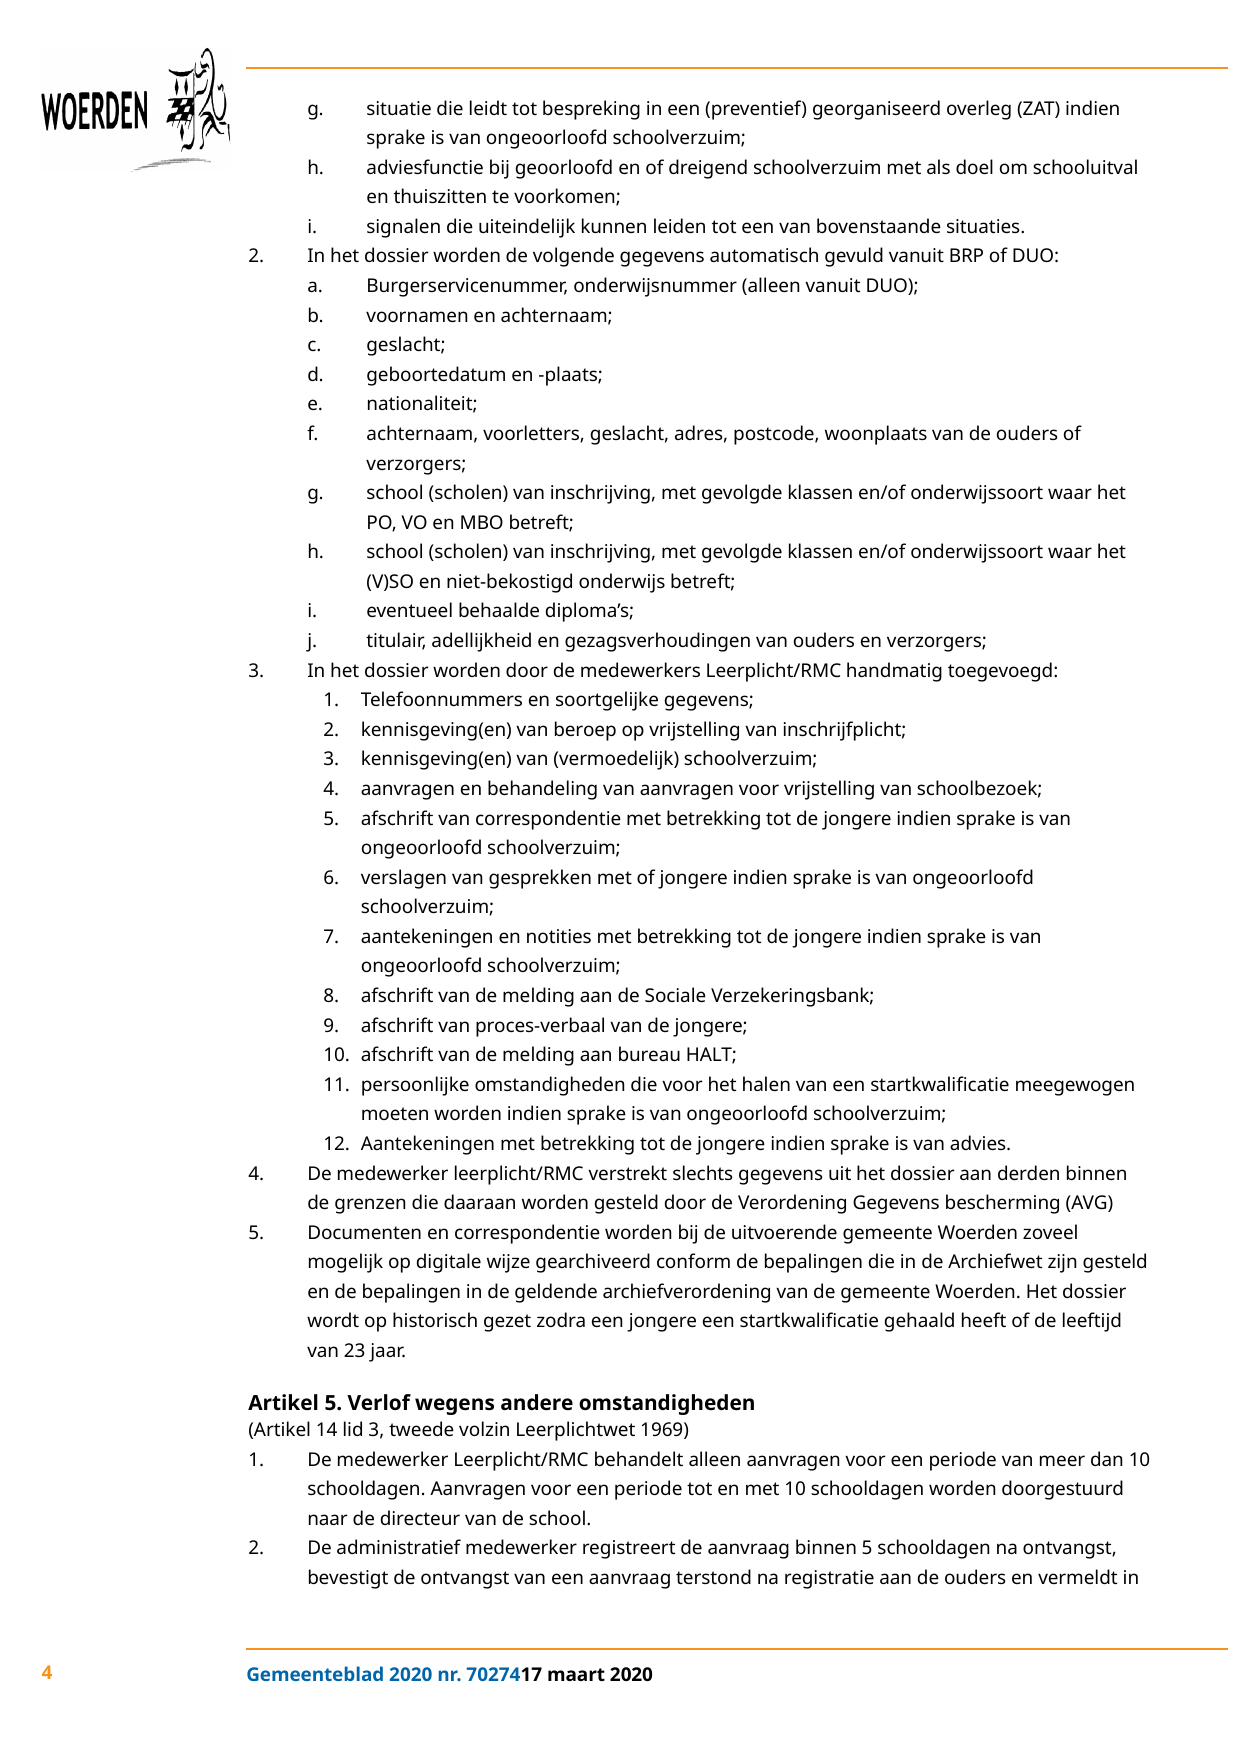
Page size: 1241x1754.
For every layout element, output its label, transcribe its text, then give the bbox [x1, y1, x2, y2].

list De medewerker Leerplicht/RMC behandelt alleen aanvragen voor een periode van meer dan 10 schooldagen. Aanvragen voor een periode tot en met 10 schooldagen worden doorgestuurd naar de directeur van de school. [248, 1446, 1152, 1531]
list In het dossier worden door de medewerkers Leerplicht/RMC handmatig toegevoegd: [248, 657, 1152, 683]
list afschrift van de melding aan bureau HALT; [323, 1041, 1152, 1067]
list situatie die leidt tot bespreking in een (preventief) georganiseerd overleg (ZAT) indien sprake is van ongeoorloofd schoolverzuim; [307, 95, 1152, 150]
list persoonlijke omstandigheden die voor het halen van een startkwalificatie meegewogen moeten worden indien sprake is van ongeoorloofd schoolverzuim; [323, 1071, 1152, 1126]
list afschrift van correspondentie met betrekking tot de jongere indien sprake is van ongeoorloofd schoolverzuim; [323, 805, 1152, 860]
list school (scholen) van inschrijving, met gevolgde klassen en/of onderwijssoort waar het (V)SO en niet-bekostigd onderwijs betreft; [307, 538, 1152, 594]
list De medewerker leerplicht/RMC verstrekt slechts gegevens uit het dossier aan derden binnen de grenzen die daaraan worden gesteld door de Verordening Gegevens bescherming (AVG) [248, 1160, 1152, 1215]
list geslacht; [307, 331, 1152, 357]
list kennisgeving(en) van (vermoedelijk) schoolverzuim; [323, 746, 1152, 771]
text (Artikel 14 lid 3, tweede volzin Leerplichtwet 1969) [248, 1416, 1152, 1442]
list De administratief medewerker registreert de aanvraag binnen 5 schooldagen na ontvangst, bevestigt de ontvangst van een aanvraag terstond na registratie aan de ouders en vermeldt in [248, 1534, 1152, 1590]
list afschrift van de melding aan de Sociale Verzekeringsbank; [323, 982, 1152, 1008]
list voornamen en achternaam; [307, 302, 1152, 328]
list geboortedatum en -plaats; [307, 361, 1152, 387]
list titulair, adellijkheid en gezagsverhoudingen van ouders en verzorgers; [307, 627, 1152, 653]
list achternaam, voorletters, geslacht, adres, postcode, woonplaats van de ouders of verzorgers; [307, 420, 1152, 476]
list aanvragen en behandeling van aanvragen voor vrijstelling van schoolbezoek; [323, 775, 1152, 801]
text Artikel 5. Verlof wegens andere omstandigheden [248, 1388, 1152, 1416]
list kennisgeving(en) van beroep op vrijstelling van inschrijfplicht; [323, 716, 1152, 742]
list aantekeningen en notities met betrekking tot de jongere indien sprake is van ongeoorloofd schoolverzuim; [323, 923, 1152, 978]
list Burgerservicenummer, onderwijsnummer (alleen vanuit DUO); [307, 272, 1152, 298]
list nationaliteit; [307, 391, 1152, 416]
list verslagen van gesprekken met of jongere indien sprake is van ongeoorloofd schoolverzuim; [323, 864, 1152, 919]
list In het dossier worden de volgende gegevens automatisch gevuld vanuit BRP of DUO: [248, 243, 1152, 268]
list signalen die uiteindelijk kunnen leiden tot een van bovenstaande situaties. [307, 213, 1152, 239]
list Aantekeningen met betrekking tot de jongere indien sprake is van advies. [323, 1130, 1152, 1156]
list adviesfunctie bij geoorloofd en of dreigend schoolverzuim met als doel om schooluitval en thuiszitten te voorkomen; [307, 154, 1152, 209]
picture [41, 47, 231, 172]
list afschrift van proces-verbaal van de jongere; [323, 1012, 1152, 1038]
list school (scholen) van inschrijving, met gevolgde klassen en/of onderwijssoort waar het PO, VO en MBO betreft; [307, 479, 1152, 535]
list Telefoonnummers en soortgelijke gegevens; [323, 686, 1152, 712]
list Documenten en correspondentie worden bij de uitvoerende gemeente Woerden zoveel mogelijk op digitale wijze gearchiveerd conform de bepalingen die in de Archiefwet zijn gesteld en de bepalingen in de geldende archiefverordening van de gemeente Woerden. Het dossier wordt op historisch gezet zodra een jongere een startkwalificatie gehaald heeft of de leeftijd van 23 jaar. [248, 1219, 1152, 1363]
list eventueel behaalde diploma’s; [307, 598, 1152, 623]
